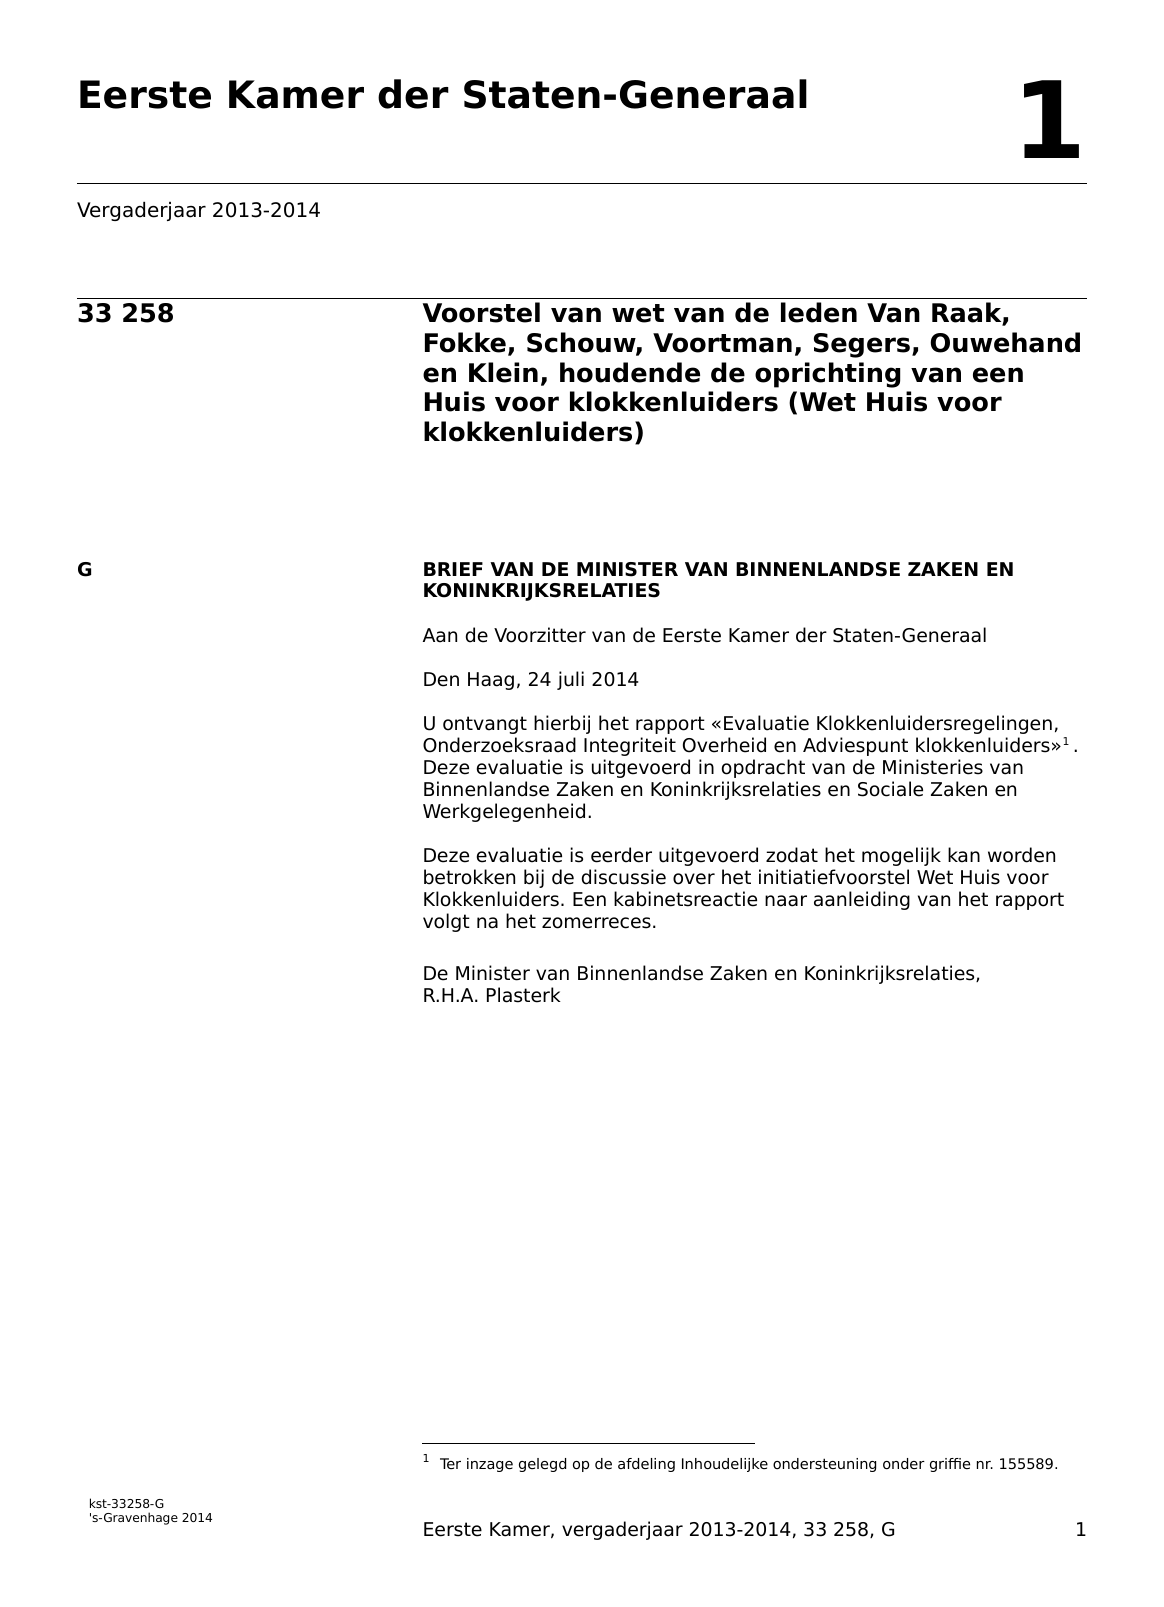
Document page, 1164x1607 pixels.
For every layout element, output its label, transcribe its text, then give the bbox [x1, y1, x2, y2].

table_cell Vergaderjaar 2013-2014 [77, 184, 1087, 298]
text Aan de Voorzitter van de Eerste Kamer der Staten-Generaal [422, 624, 1087, 647]
table_header Eerste Kamer der Staten-Generaal [77, 59, 886, 183]
text Ter inzage gelegd op de afdeling Inhoudelijke ondersteuning onder griffie nr. 155589. [422, 1452, 1087, 1474]
text Deze evaluatie is eerder uitgevoerd zodat het mogelijk kan worden betrokken bij de discussie over het initiatiefvoorstel Wet Huis voor Klokkenluiders. Een kabinetsreactie naar aanleiding van het rapport volgt na het zomerreces. [422, 845, 1087, 933]
subtitle G BRIEF VAN DE MINISTER VAN BINNENLANDSE ZAKEN EN KONINKRIJKSRELATIES [77, 558, 1087, 602]
table_header 1 [886, 59, 1087, 183]
subtitle 33 258 Voorstel van wet van de leden Van Raak, Fokke, Schouw, Voortman, Segers, Ouwehand en Klein, houdende de oprichting van een Huis voor klokkenluiders (Wet Huis voor klokkenluiders) [77, 299, 1087, 447]
text 's-Gravenhage 2014 [88, 1511, 323, 1525]
text De Minister van Binnenlandse Zaken en Koninkrijksrelaties, R.H.A. Plasterk [422, 963, 1087, 1007]
text U ontvangt hierbij het rapport «Evaluatie Klokkenluidersregelingen, Onderzoeksraad Integriteit Overheid en Adviespunt klokkenluiders». Deze evaluatie is uitgevoerd in opdracht van de Ministeries van Binnenlandse Zaken en Koninkrijksrelaties en Sociale Zaken en Werkgelegenheid. [422, 713, 1087, 823]
text Den Haag, 24 juli 2014 [422, 669, 1087, 691]
text kst-33258-G [88, 1497, 323, 1511]
